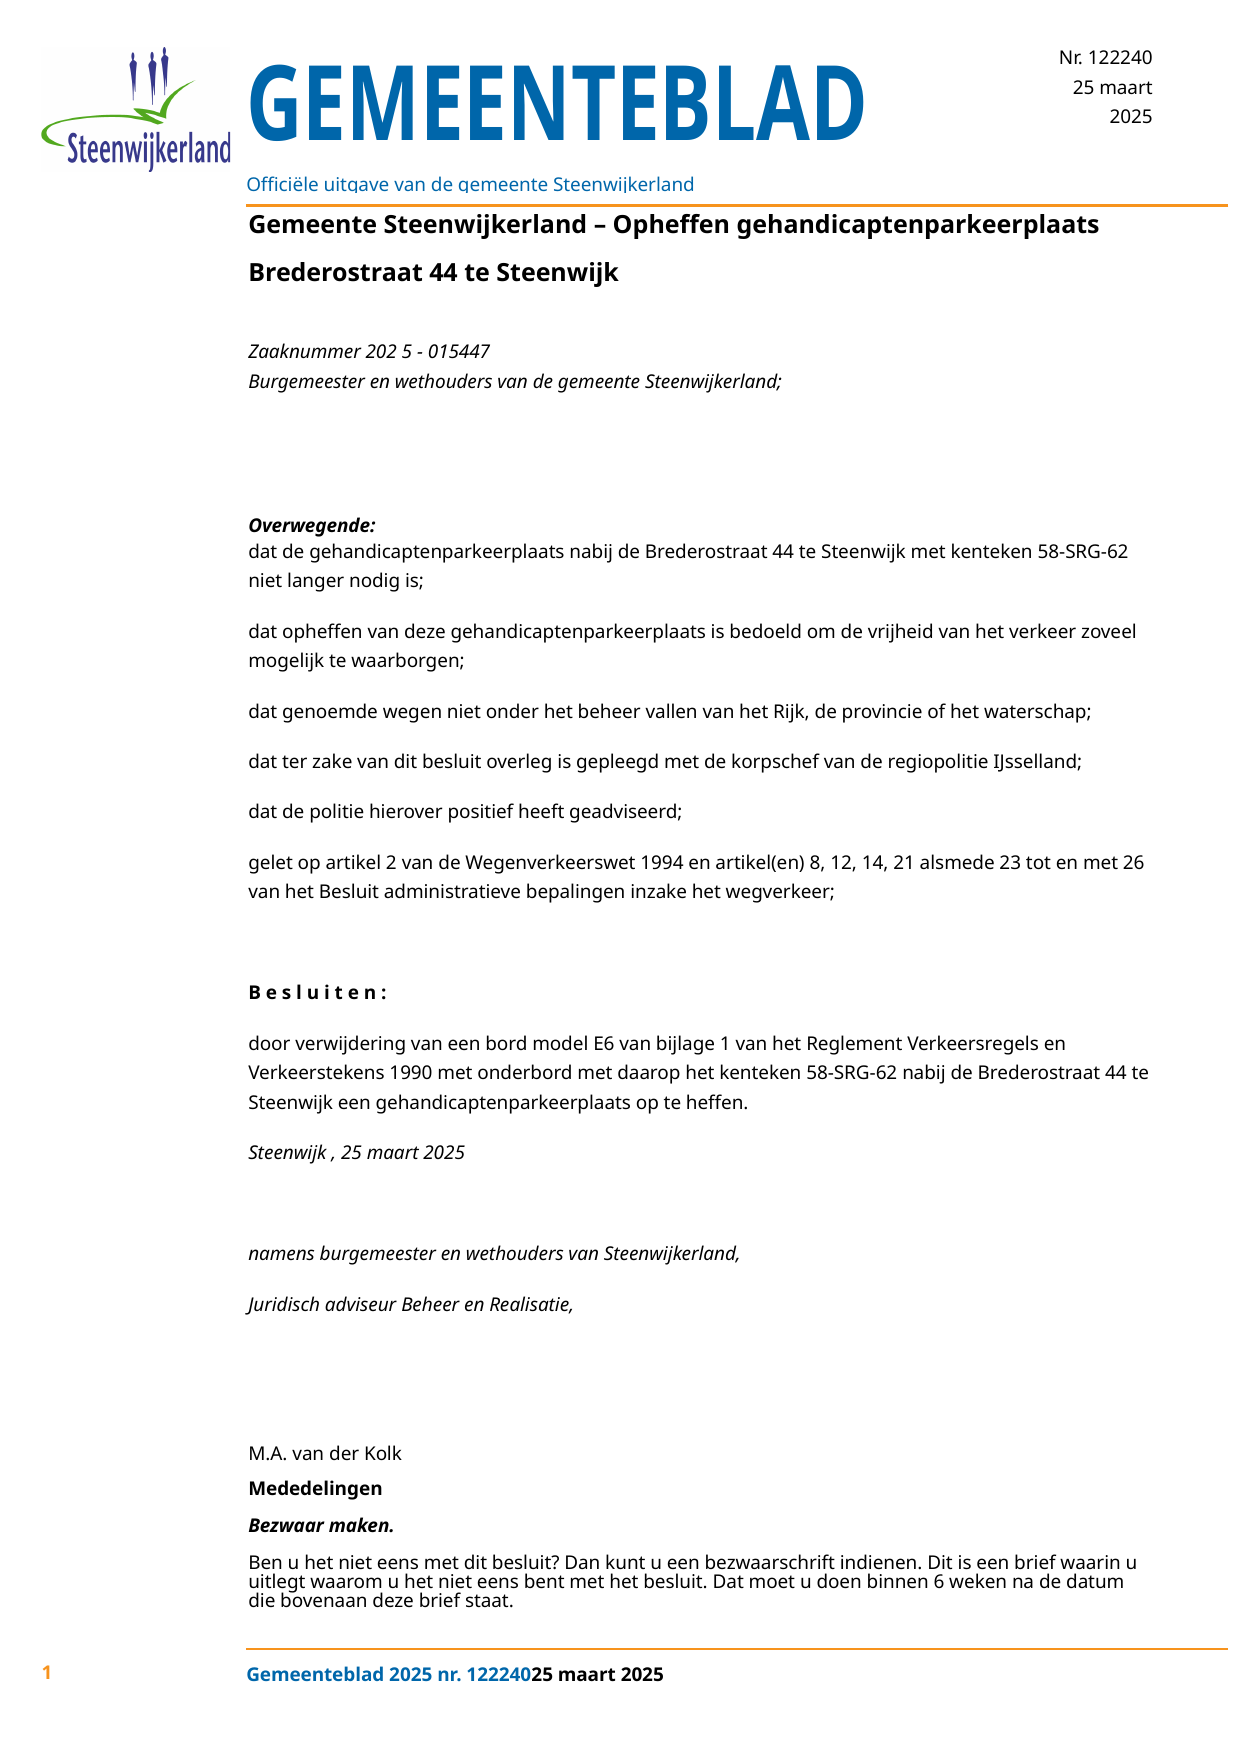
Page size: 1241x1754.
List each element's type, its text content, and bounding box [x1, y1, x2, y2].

text dat de gehandicaptenparkeerplaats nabij de Brederostraat 44 te Steenwijk met kenteken 58-SRG-62 niet langer nodig is; [248, 538, 1152, 593]
text Gemeente Steenwijkerland – Opheffen gehandicaptenparkeerplaats Brederostraat 44 te Steenwijk [248, 207, 1152, 288]
text door verwijdering van een bord model E6 van bijlage 1 van het Reglement Verkeersregels en Verkeerstekens 1990 met onderbord met daarop het kenteken 58-SRG-62 nabij de Brederostraat 44 te Steenwijk een gehandicaptenparkeerplaats op te heffen. [248, 1030, 1152, 1115]
text Burgemeester en wethouders van de gemeente Steenwijkerland; [248, 368, 1152, 394]
text Overwegende: [248, 512, 1152, 538]
picture [41, 47, 231, 172]
text dat genoemde wegen niet onder het beheer vallen van het Rijk, de provincie of het waterschap; [248, 698, 1152, 724]
text dat opheffen van deze gehandicaptenparkeerplaats is bedoeld om de vrijheid van het verkeer zoveel mogelijk te waarborgen; [248, 618, 1152, 673]
text B e s l u i t e n : [248, 979, 1152, 1005]
text Zaaknummer 202 5 - 015447 [248, 339, 1152, 364]
text M.A. van der Kolk [248, 1441, 1152, 1466]
text Juridisch adviseur Beheer en Realisatie, [248, 1291, 1152, 1317]
text dat ter zake van dit besluit overleg is gepleegd met de korpschef van de regiopolitie IJsselland; [248, 748, 1152, 774]
text Ben u het niet eens met dit besluit? Dan kunt u een bezwaarschrift indienen. Dit is een brief waarin u uitlegt waarom u het niet eens bent met het besluit. Dat moet u doen binnen 6 weken na de datum die bovenaan deze brief staat. [248, 1554, 1152, 1612]
text Mededelingen [248, 1480, 1152, 1499]
text Steenwijk , 25 maart 2025 [248, 1139, 1152, 1165]
text Bezwaar maken. [248, 1517, 1152, 1536]
text namens burgemeester en wethouders van Steenwijkerland, [248, 1240, 1152, 1266]
text dat de politie hierover positief heeft geadviseerd; [248, 799, 1152, 824]
text gelet op artikel 2 van de Wegenverkeerswet 1994 en artikel(en) 8, 12, 14, 21 alsmede 23 tot en met 26 van het Besluit administratieve bepalingen inzake het wegverkeer; [248, 849, 1152, 904]
